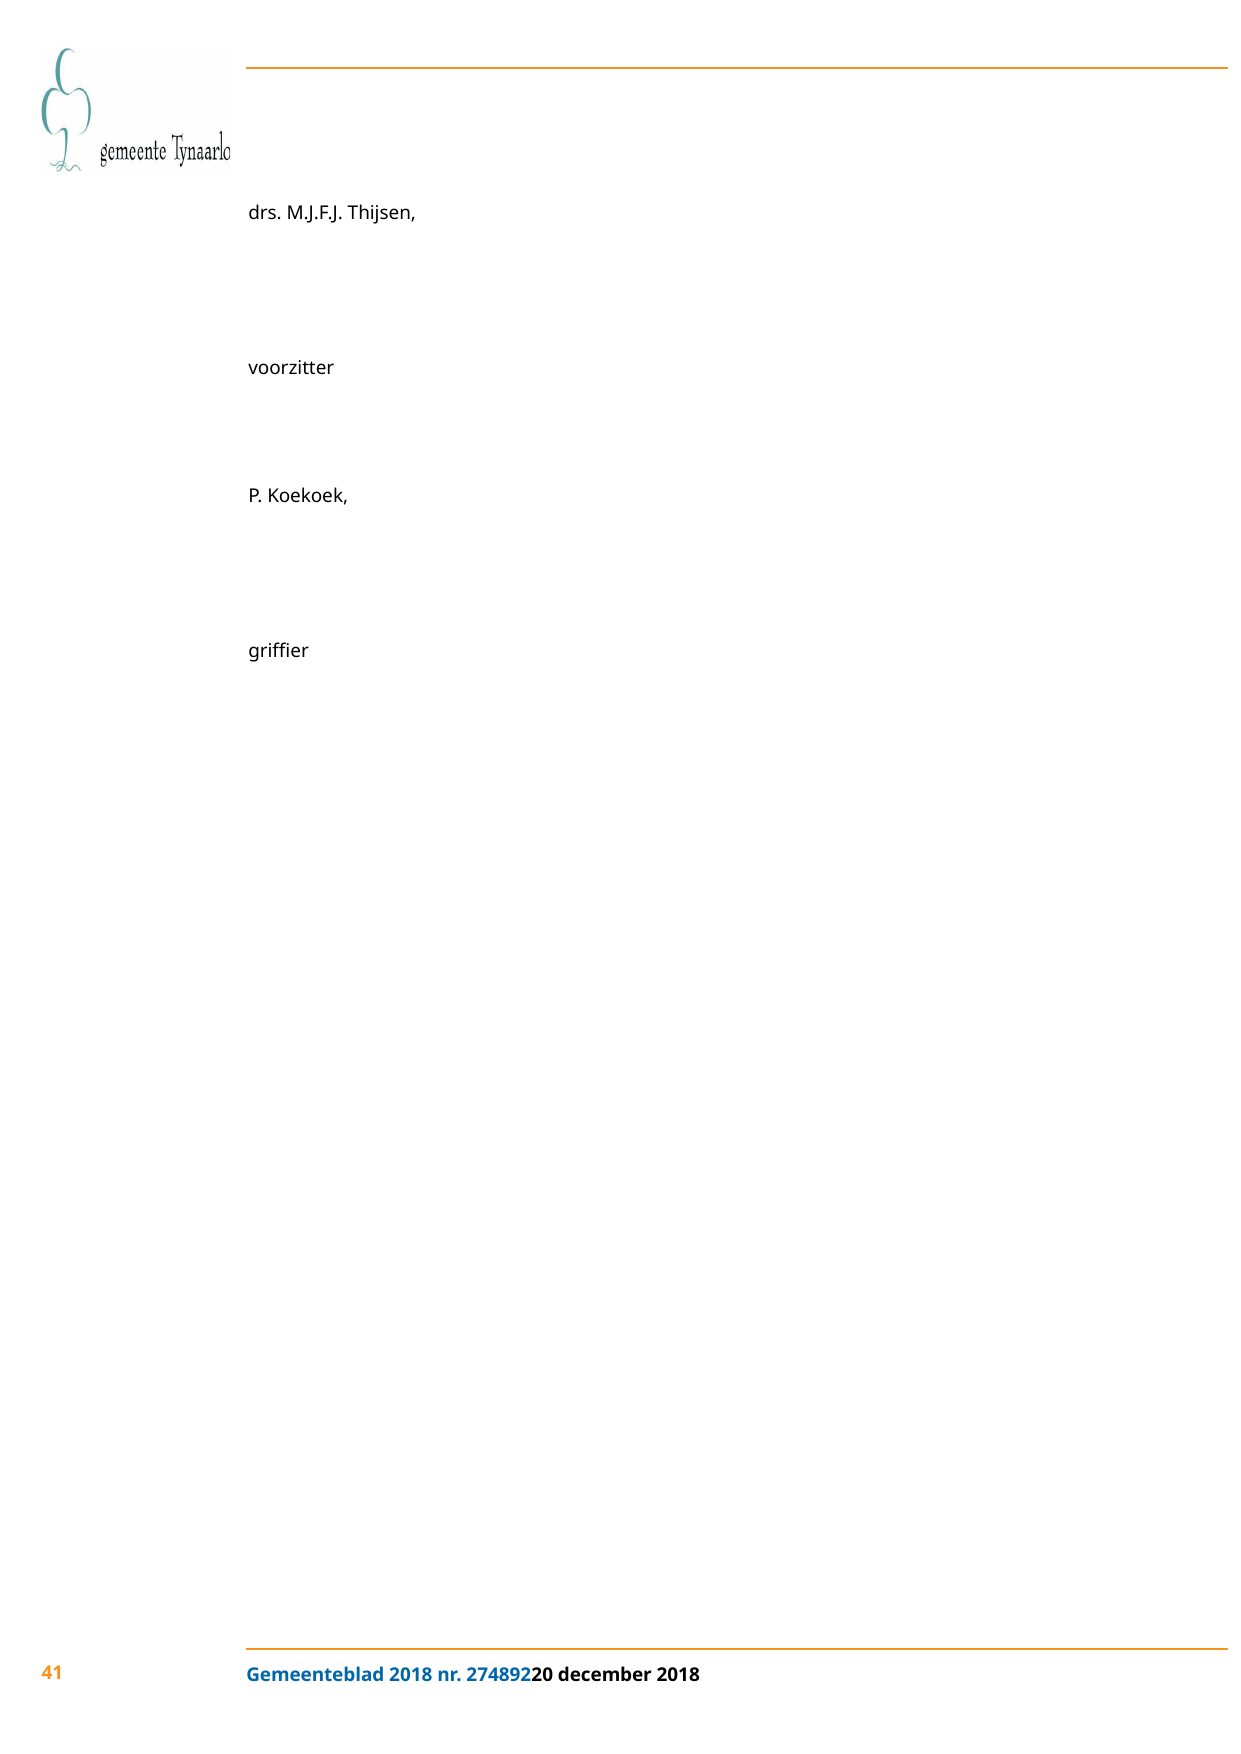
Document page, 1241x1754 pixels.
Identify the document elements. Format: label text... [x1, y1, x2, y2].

text drs. M.J.F.J. Thijsen, [248, 199, 1152, 225]
text voorzitter [248, 354, 1152, 380]
text P. Koekoek, [248, 483, 1152, 508]
text griffier [248, 637, 1152, 663]
picture [41, 47, 231, 172]
